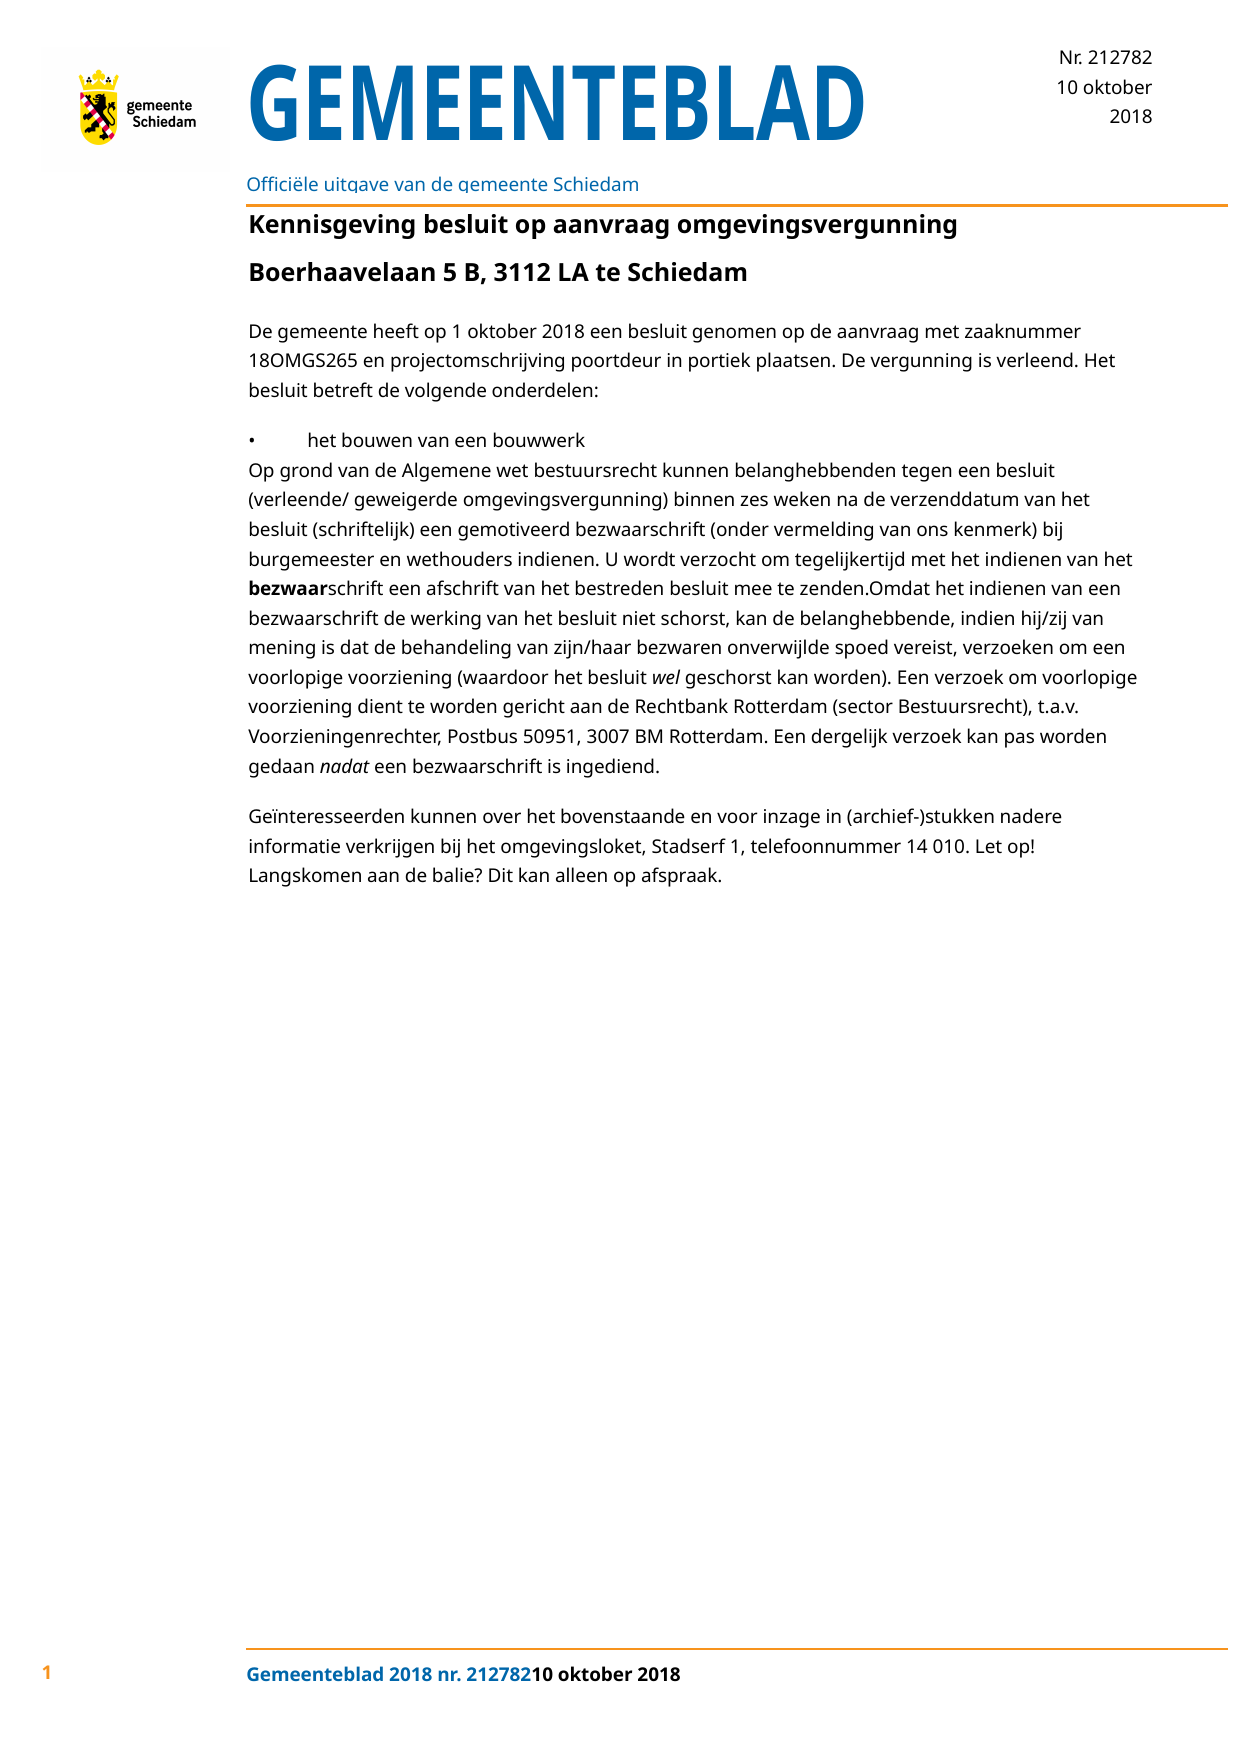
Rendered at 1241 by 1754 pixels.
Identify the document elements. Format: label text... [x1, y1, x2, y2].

picture [41, 47, 231, 172]
text Geïnteresseerden kunnen over het bovenstaande en voor inzage in (archief-)stukken nadere informatie verkrijgen bij het omgevingsloket, Stadserf 1, telefoonnummer 14 010. Let op! Langskomen aan de balie? Dit kan alleen op afspraak. [248, 803, 1152, 888]
text De gemeente heeft op 1 oktober 2018 een besluit genomen op de aanvraag met zaaknummer 18OMGS265 en projectomschrijving poortdeur in portiek plaatsen. De vergunning is verleend. Het besluit betreft de volgende onderdelen: [248, 318, 1152, 403]
text Kennisgeving besluit op aanvraag omgevingsvergunning Boerhaavelaan 5 B, 3112 LA te Schiedam [248, 207, 1152, 288]
list het bouwen van een bouwwerk [248, 427, 1152, 453]
text Op grond van de Algemene wet bestuursrecht kunnen belanghebbenden tegen een besluit (verleende/ geweigerde omgevingsvergunning) binnen zes weken na de verzenddatum van het besluit (schriftelijk) een gemotiveerd bezwaarschrift (onder vermelding van ons kenmerk) bij burgemeester en wethouders indienen. U wordt verzocht om tegelijkertijd met het indienen van het bezwaarschrift een afschrift van het bestreden besluit mee te zenden.Omdat het indienen van een bezwaarschrift de werking van het besluit niet schorst, kan de belanghebbende, indien hij/zij van mening is dat de behandeling van zijn/haar bezwaren onverwijlde spoed vereist, verzoeken om een voorlopige voorziening (waardoor het besluit wel geschorst kan worden). Een verzoek om voorlopige voorziening dient te worden gericht aan de Rechtbank Rotterdam (sector Bestuursrecht), t.a.v. Voorzieningenrechter, Postbus 50951, 3007 BM Rotterdam. Een dergelijk verzoek kan pas worden gedaan nadat een bezwaarschrift is ingediend. [248, 457, 1152, 779]
